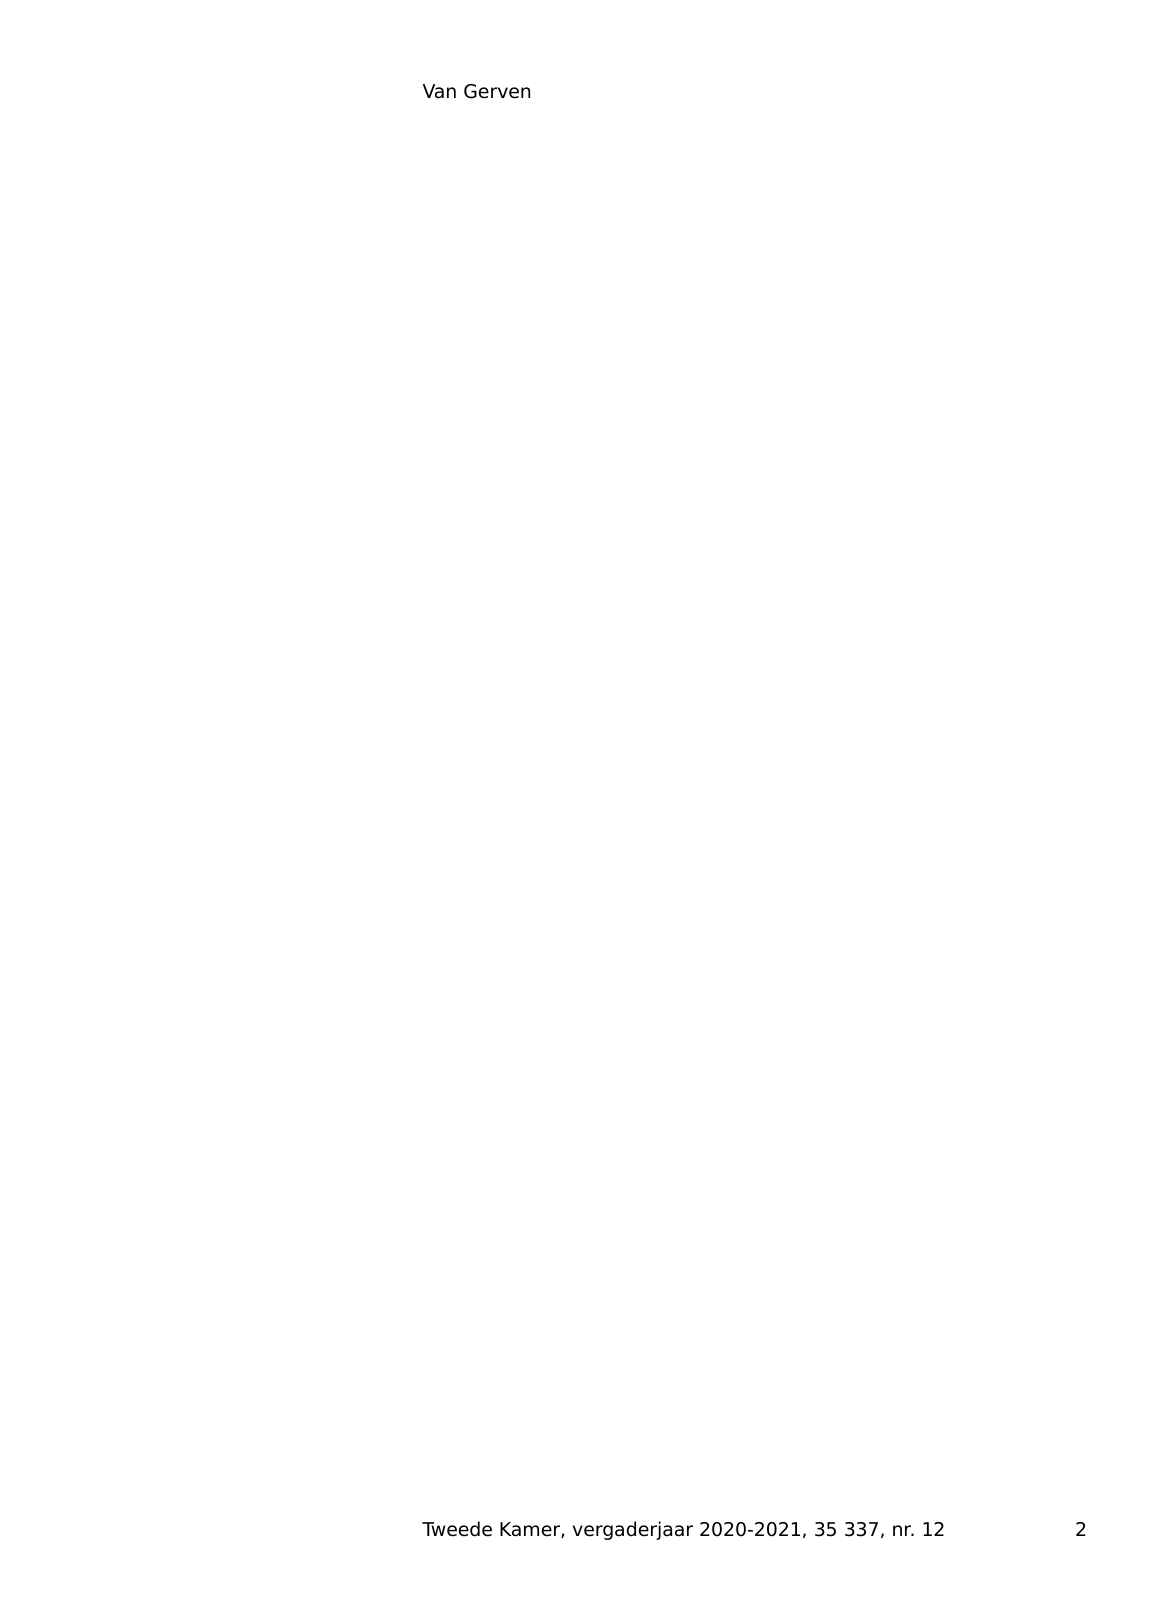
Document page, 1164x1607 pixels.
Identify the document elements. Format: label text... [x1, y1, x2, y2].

text Van Gerven [422, 59, 1087, 103]
